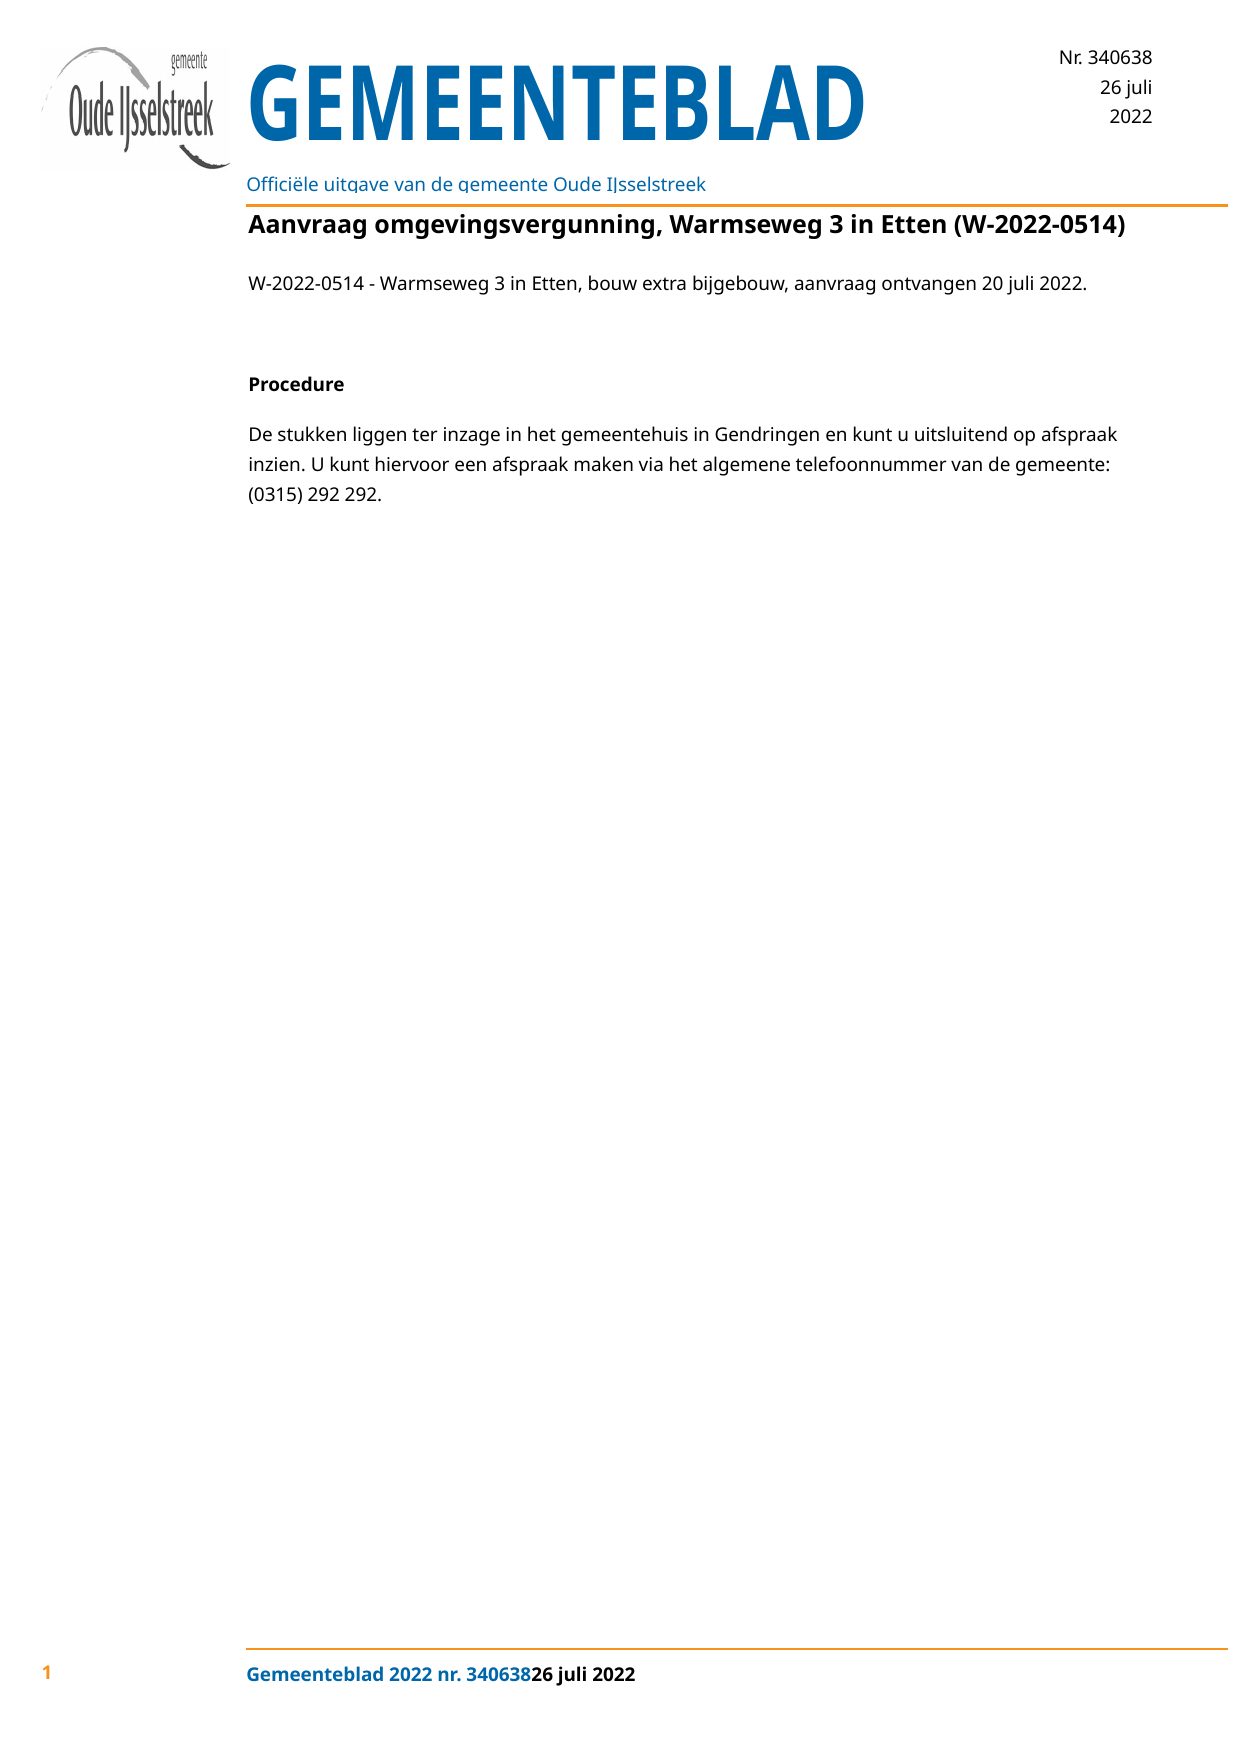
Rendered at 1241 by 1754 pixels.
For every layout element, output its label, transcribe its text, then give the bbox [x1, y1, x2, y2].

text Procedure [248, 371, 1152, 397]
text W-2022-0514 - Warmseweg 3 in Etten, bouw extra bijgebouw, aanvraag ontvangen 20 juli 2022. [248, 270, 1152, 296]
text Aanvraag omgevingsvergunning, Warmseweg 3 in Etten (W-2022-0514) [248, 207, 1152, 241]
text De stukken liggen ter inzage in het gemeentehuis in Gendringen en kunt u uitsluitend op afspraak inzien. U kunt hiervoor een afspraak maken via het algemene telefoonnummer van de gemeente: (0315) 292 292. [248, 422, 1152, 506]
picture [41, 47, 231, 172]
